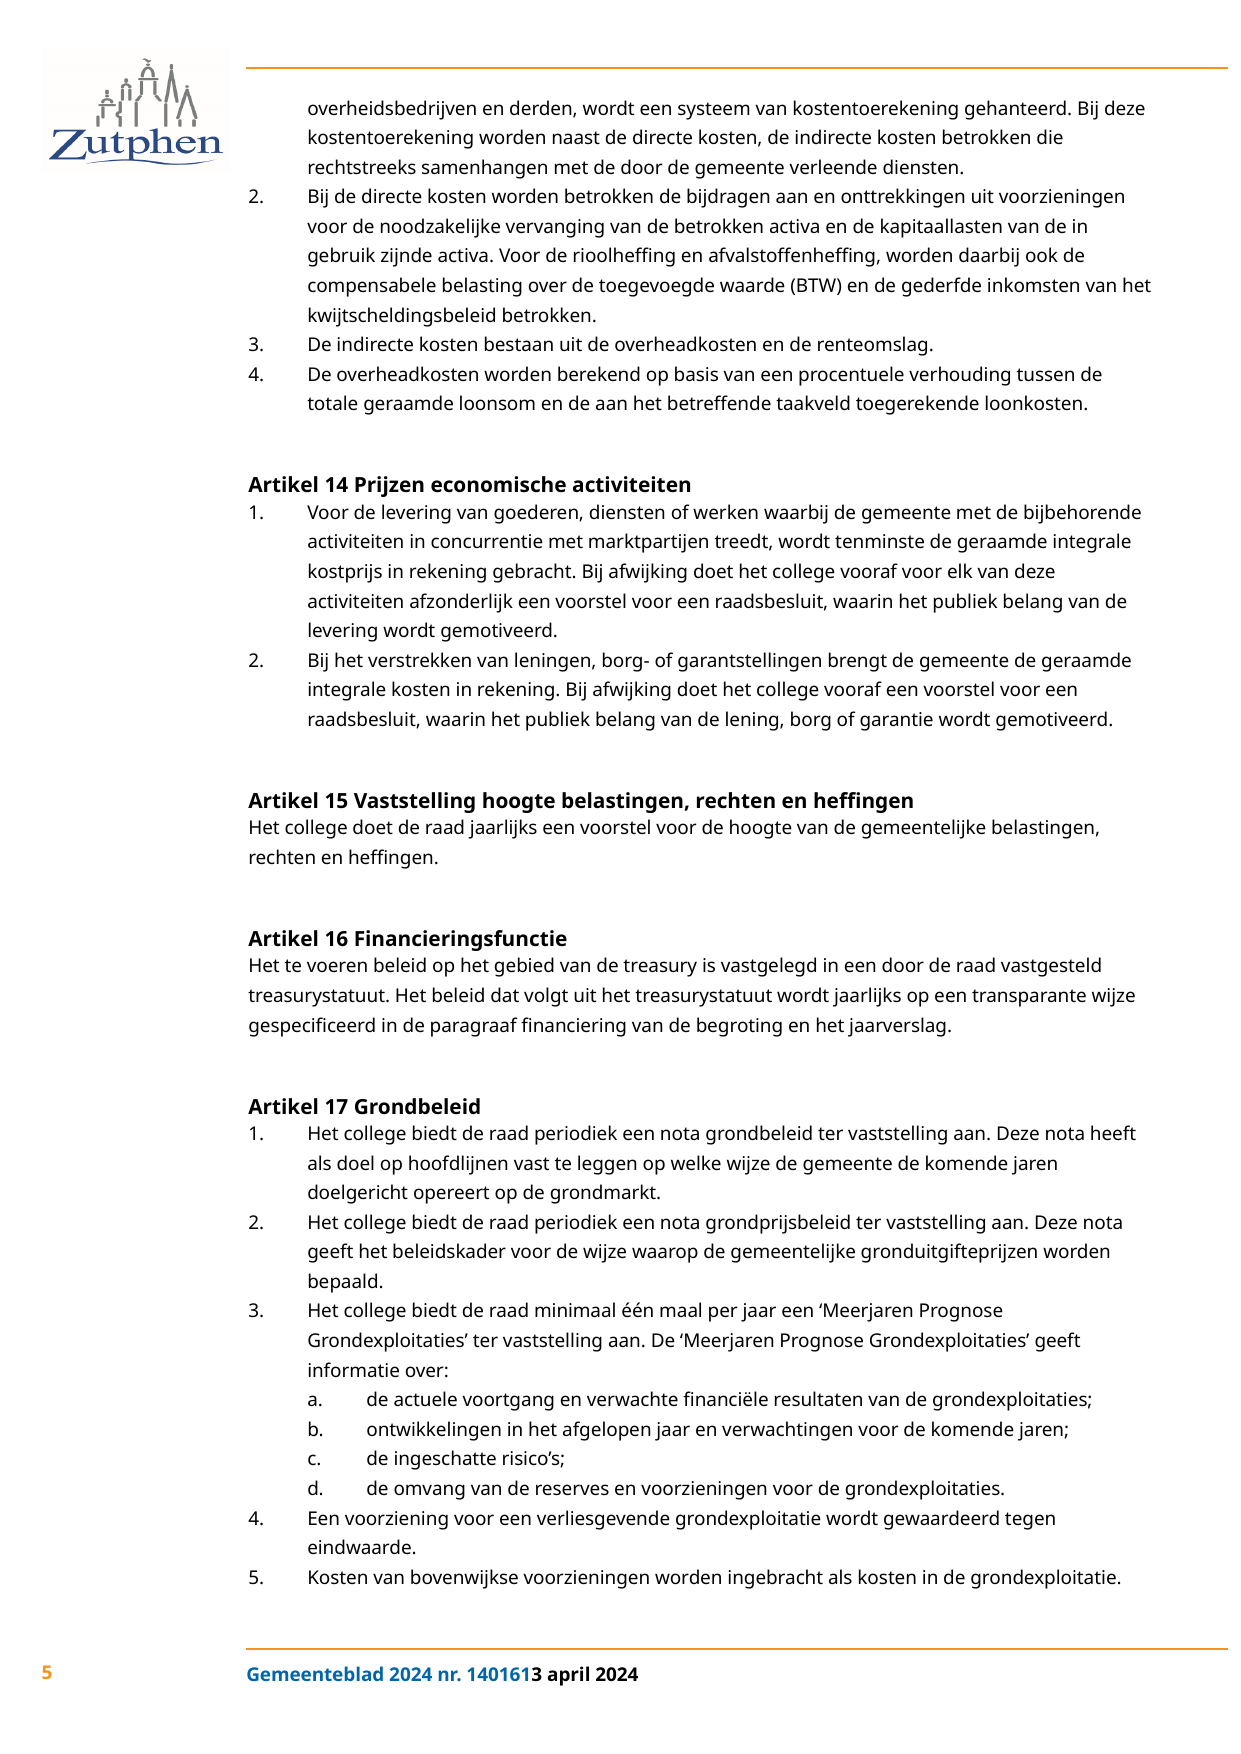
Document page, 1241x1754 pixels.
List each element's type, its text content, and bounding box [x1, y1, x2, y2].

list De overheadkosten worden berekend op basis van een procentuele verhouding tussen de totale geraamde loonsom en de aan het betreffende taakveld toegerekende loonkosten. [248, 361, 1152, 416]
text Artikel 17 Grondbeleid [248, 1092, 1152, 1120]
list Het college biedt de raad periodiek een nota grondbeleid ter vaststelling aan. Deze nota heeft als doel op hoofdlijnen vast te leggen op welke wijze de gemeente de komende jaren doelgericht opereert op de grondmarkt. [248, 1120, 1152, 1205]
text Artikel 16 Financieringsfunctie [248, 924, 1152, 953]
picture [41, 47, 231, 172]
list Bij de directe kosten worden betrokken de bijdragen aan en onttrekkingen uit voorzieningen voor de noodzakelijke vervanging van de betrokken activa en de kapitaallasten van de in gebruik zijnde activa. Voor de rioolheffing en afvalstoffenheffing, worden daarbij ook de compensabele belasting over de toegevoegde waarde (BTW) en de gederfde inkomsten van het kwijtscheldingsbeleid betrokken. [248, 183, 1152, 328]
text Het te voeren beleid op het gebied van de treasury is vastgelegd in een door de raad vastgesteld treasurystatuut. Het beleid dat volgt uit het treasurystatuut wordt jaarlijks op een transparante wijze gespecificeerd in de paragraaf financiering van de begroting en het jaarverslag. [248, 953, 1152, 1037]
list overheidsbedrijven en derden, wordt een systeem van kostentoerekening gehanteerd. Bij deze kostentoerekening worden naast de directe kosten, de indirecte kosten betrokken die rechtstreeks samenhangen met de door de gemeente verleende diensten. [248, 95, 1152, 180]
list Het college biedt de raad periodiek een nota grondprijsbeleid ter vaststelling aan. Deze nota geeft het beleidskader voor de wijze waarop de gemeentelijke gronduitgifteprijzen worden bepaald. [248, 1209, 1152, 1294]
list De indirecte kosten bestaan uit de overheadkosten en de renteomslag. [248, 331, 1152, 357]
list de omvang van de reserves en voorzieningen voor de grondexploitaties. [307, 1475, 1152, 1501]
list Bij het verstrekken van leningen, borg- of garantstellingen brengt de gemeente de geraamde integrale kosten in rekening. Bij afwijking doet het college vooraf een voorstel voor een raadsbesluit, waarin het publiek belang van de lening, borg of garantie wordt gemotiveerd. [248, 647, 1152, 732]
list ontwikkelingen in het afgelopen jaar en verwachtingen voor de komende jaren; [307, 1416, 1152, 1442]
list de actuele voortgang en verwachte financiële resultaten van de grondexploitaties; [307, 1386, 1152, 1412]
list Een voorziening voor een verliesgevende grondexploitatie wordt gewaardeerd tegen eindwaarde. [248, 1505, 1152, 1560]
text Het college doet de raad jaarlijks een voorstel voor de hoogte van de gemeentelijke belastingen, rechten en heffingen. [248, 814, 1152, 870]
text Artikel 15 Vaststelling hoogte belastingen, rechten en heffingen [248, 786, 1152, 814]
text Artikel 14 Prijzen economische activiteiten [248, 471, 1152, 499]
list Kosten van bovenwijkse voorzieningen worden ingebracht als kosten in de grondexploitatie. [248, 1564, 1152, 1590]
list de ingeschatte risico’s; [307, 1446, 1152, 1471]
list Het college biedt de raad minimaal één maal per jaar een ‘Meerjaren Prognose Grondexploitaties’ ter vaststelling aan. De ‘Meerjaren Prognose Grondexploitaties’ geeft informatie over: [248, 1298, 1152, 1383]
list Voor de levering van goederen, diensten of werken waarbij de gemeente met de bijbehorende activiteiten in concurrentie met marktpartijen treedt, wordt tenminste de geraamde integrale kostprijs in rekening gebracht. Bij afwijking doet het college vooraf voor elk van deze activiteiten afzonderlijk een voorstel voor een raadsbesluit, waarin het publiek belang van de levering wordt gemotiveerd. [248, 499, 1152, 643]
